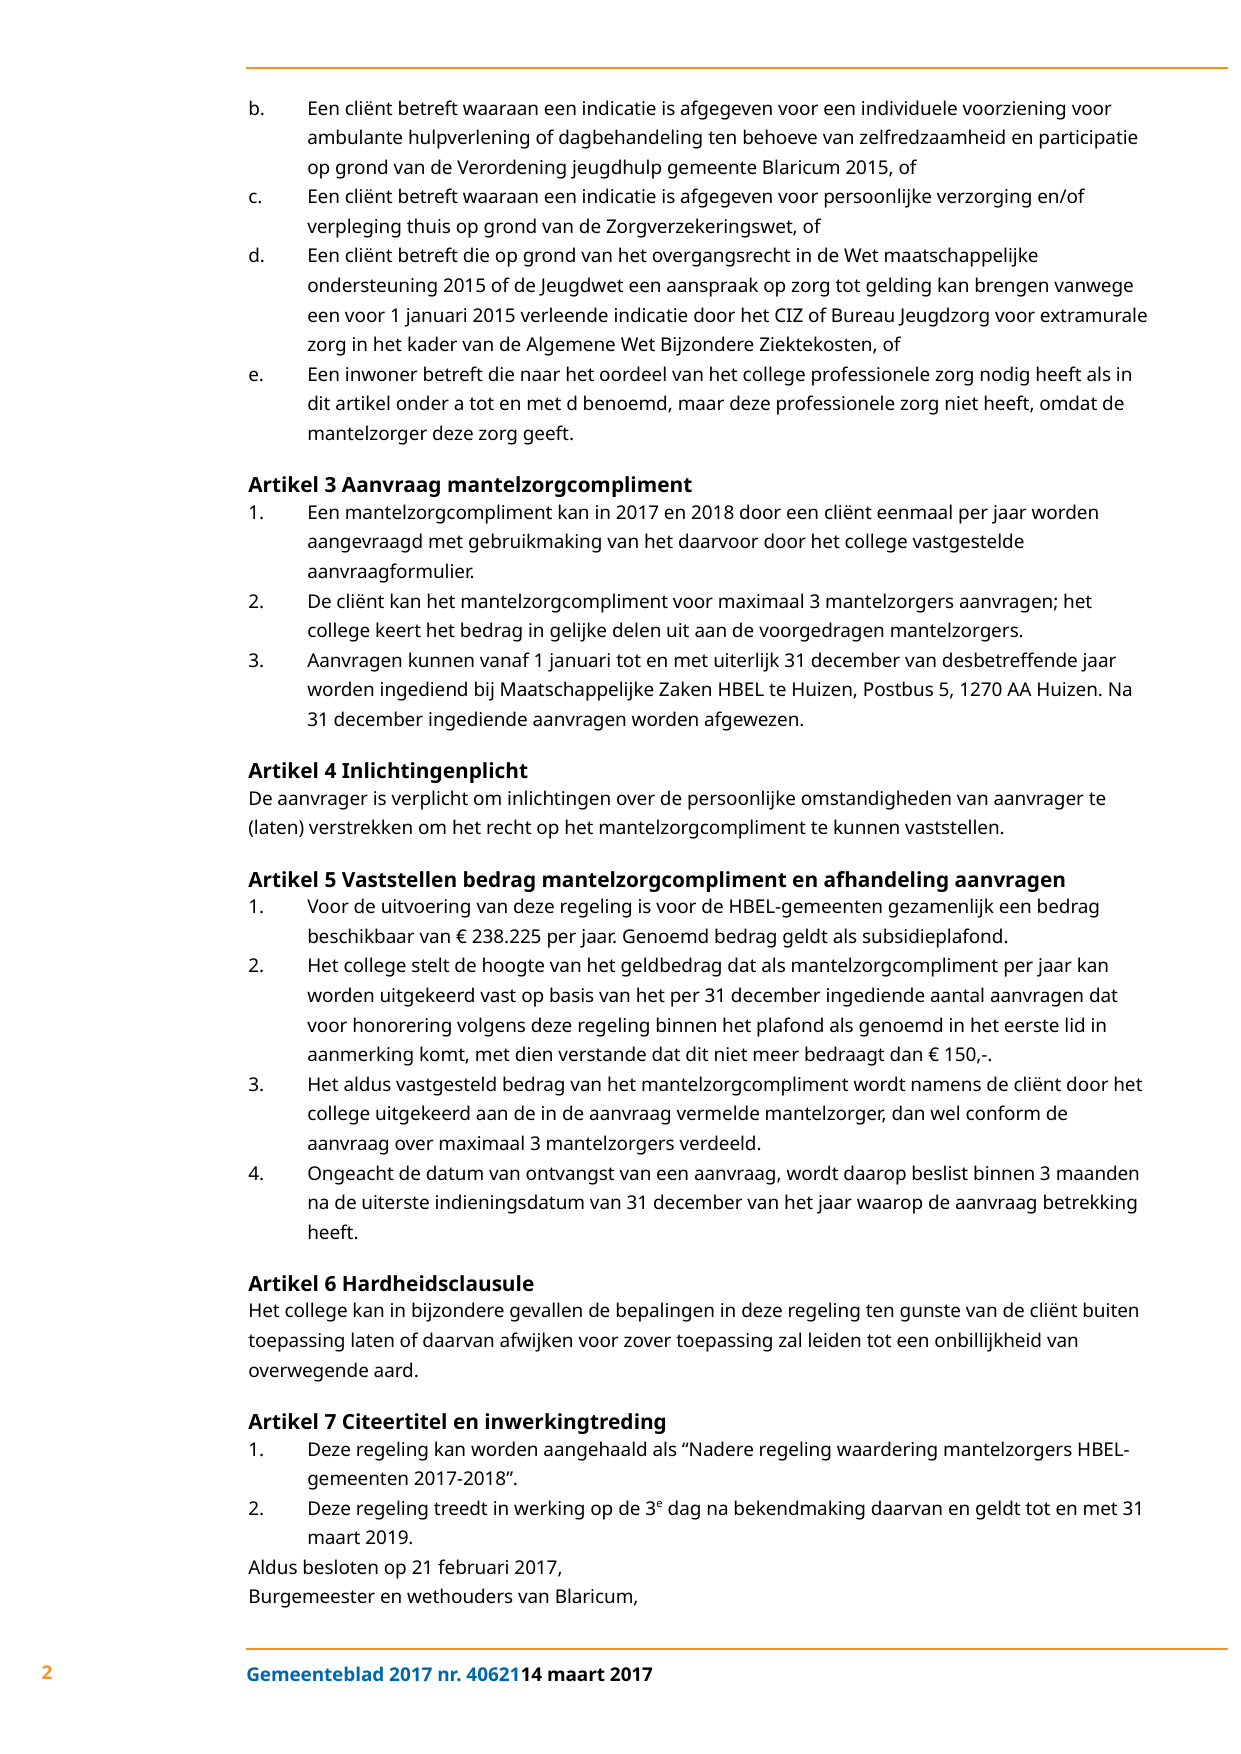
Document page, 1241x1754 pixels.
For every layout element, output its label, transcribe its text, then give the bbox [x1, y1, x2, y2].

list Een inwoner betreft die naar het oordeel van het college professionele zorg nodig heeft als in dit artikel onder a tot en met d benoemd, maar deze professionele zorg niet heeft, omdat de mantelzorger deze zorg geeft. [248, 361, 1152, 446]
list Het aldus vastgesteld bedrag van het mantelzorgcompliment wordt namens de cliënt door het college uitgekeerd aan de in de aanvraag vermelde mantelzorger, dan wel conform de aanvraag over maximaal 3 mantelzorgers verdeeld. [248, 1071, 1152, 1156]
text Het college kan in bijzondere gevallen de bepalingen in deze regeling ten gunste van de cliënt buiten toepassing laten of daarvan afwijken voor zover toepassing zal leiden tot een onbillijkheid van overwegende aard. [248, 1298, 1152, 1383]
list Voor de uitvoering van deze regeling is voor de HBEL-gemeenten gezamenlijk een bedrag beschikbaar van € 238.225 per jaar. Genoemd bedrag geldt als subsidieplafond. [248, 893, 1152, 949]
text Artikel 7 Citeertitel en inwerkingtreding [248, 1407, 1152, 1436]
list Een cliënt betreft waaraan een indicatie is afgegeven voor persoonlijke verzorging en/of verpleging thuis op grond van de Zorgverzekeringswet, of [248, 183, 1152, 239]
text De aanvrager is verplicht om inlichtingen over de persoonlijke omstandigheden van aanvrager te (laten) verstrekken om het recht op het mantelzorgcompliment te kunnen vaststellen. [248, 785, 1152, 840]
list Een mantelzorgcompliment kan in 2017 en 2018 door een cliënt eenmaal per jaar worden aangevraagd met gebruikmaking van het daarvoor door het college vastgestelde aanvraagformulier. [248, 499, 1152, 584]
text Burgemeester en wethouders van Blaricum, [248, 1584, 1152, 1609]
text Artikel 4 Inlichtingenplicht [248, 757, 1152, 785]
text Aldus besloten op 21 februari 2017, [248, 1554, 1152, 1580]
list Een cliënt betreft die op grond van het overgangsrecht in de Wet maatschappelijke ondersteuning 2015 of de Jeugdwet een aanspraak op zorg tot gelding kan brengen vanwege een voor 1 januari 2015 verleende indicatie door het CIZ of Bureau Jeugdzorg voor extramurale zorg in het kader van de Algemene Wet Bijzondere Ziektekosten, of [248, 243, 1152, 357]
list Deze regeling treedt in werking op de 3e dag na bekendmaking daarvan en geldt tot en met 31 maart 2019. [248, 1495, 1152, 1550]
list De cliënt kan het mantelzorgcompliment voor maximaal 3 mantelzorgers aanvragen; het college keert het bedrag in gelijke delen uit aan de voorgedragen mantelzorgers. [248, 588, 1152, 643]
picture [41, 47, 231, 172]
text Artikel 6 Hardheidsclausule [248, 1269, 1152, 1298]
text Artikel 3 Aanvraag mantelzorgcompliment [248, 471, 1152, 499]
list Een cliënt betreft waaraan een indicatie is afgegeven voor een individuele voorziening voor ambulante hulpverlening of dagbehandeling ten behoeve van zelfredzaamheid en participatie op grond van de Verordening jeugdhulp gemeente Blaricum 2015, of [248, 95, 1152, 180]
list Aanvragen kunnen vanaf 1 januari tot en met uiterlijk 31 december van desbetreffende jaar worden ingediend bij Maatschappelijke Zaken HBEL te Huizen, Postbus 5, 1270 AA Huizen. Na 31 december ingediende aanvragen worden afgewezen. [248, 647, 1152, 732]
list Deze regeling kan worden aangehaald als “Nadere regeling waardering mantelzorgers HBEL-gemeenten 2017-2018”. [248, 1436, 1152, 1491]
list Ongeacht de datum van ontvangst van een aanvraag, wordt daarop beslist binnen 3 maanden na de uiterste indieningsdatum van 31 december van het jaar waarop de aanvraag betrekking heeft. [248, 1160, 1152, 1244]
text Artikel 5 Vaststellen bedrag mantelzorgcompliment en afhandeling aanvragen [248, 865, 1152, 893]
list Het college stelt de hoogte van het geldbedrag dat als mantelzorgcompliment per jaar kan worden uitgekeerd vast op basis van het per 31 december ingediende aantal aanvragen dat voor honorering volgens deze regeling binnen het plafond als genoemd in het eerste lid in aanmerking komt, met dien verstande dat dit niet meer bedraagt dan € 150,-. [248, 953, 1152, 1067]
